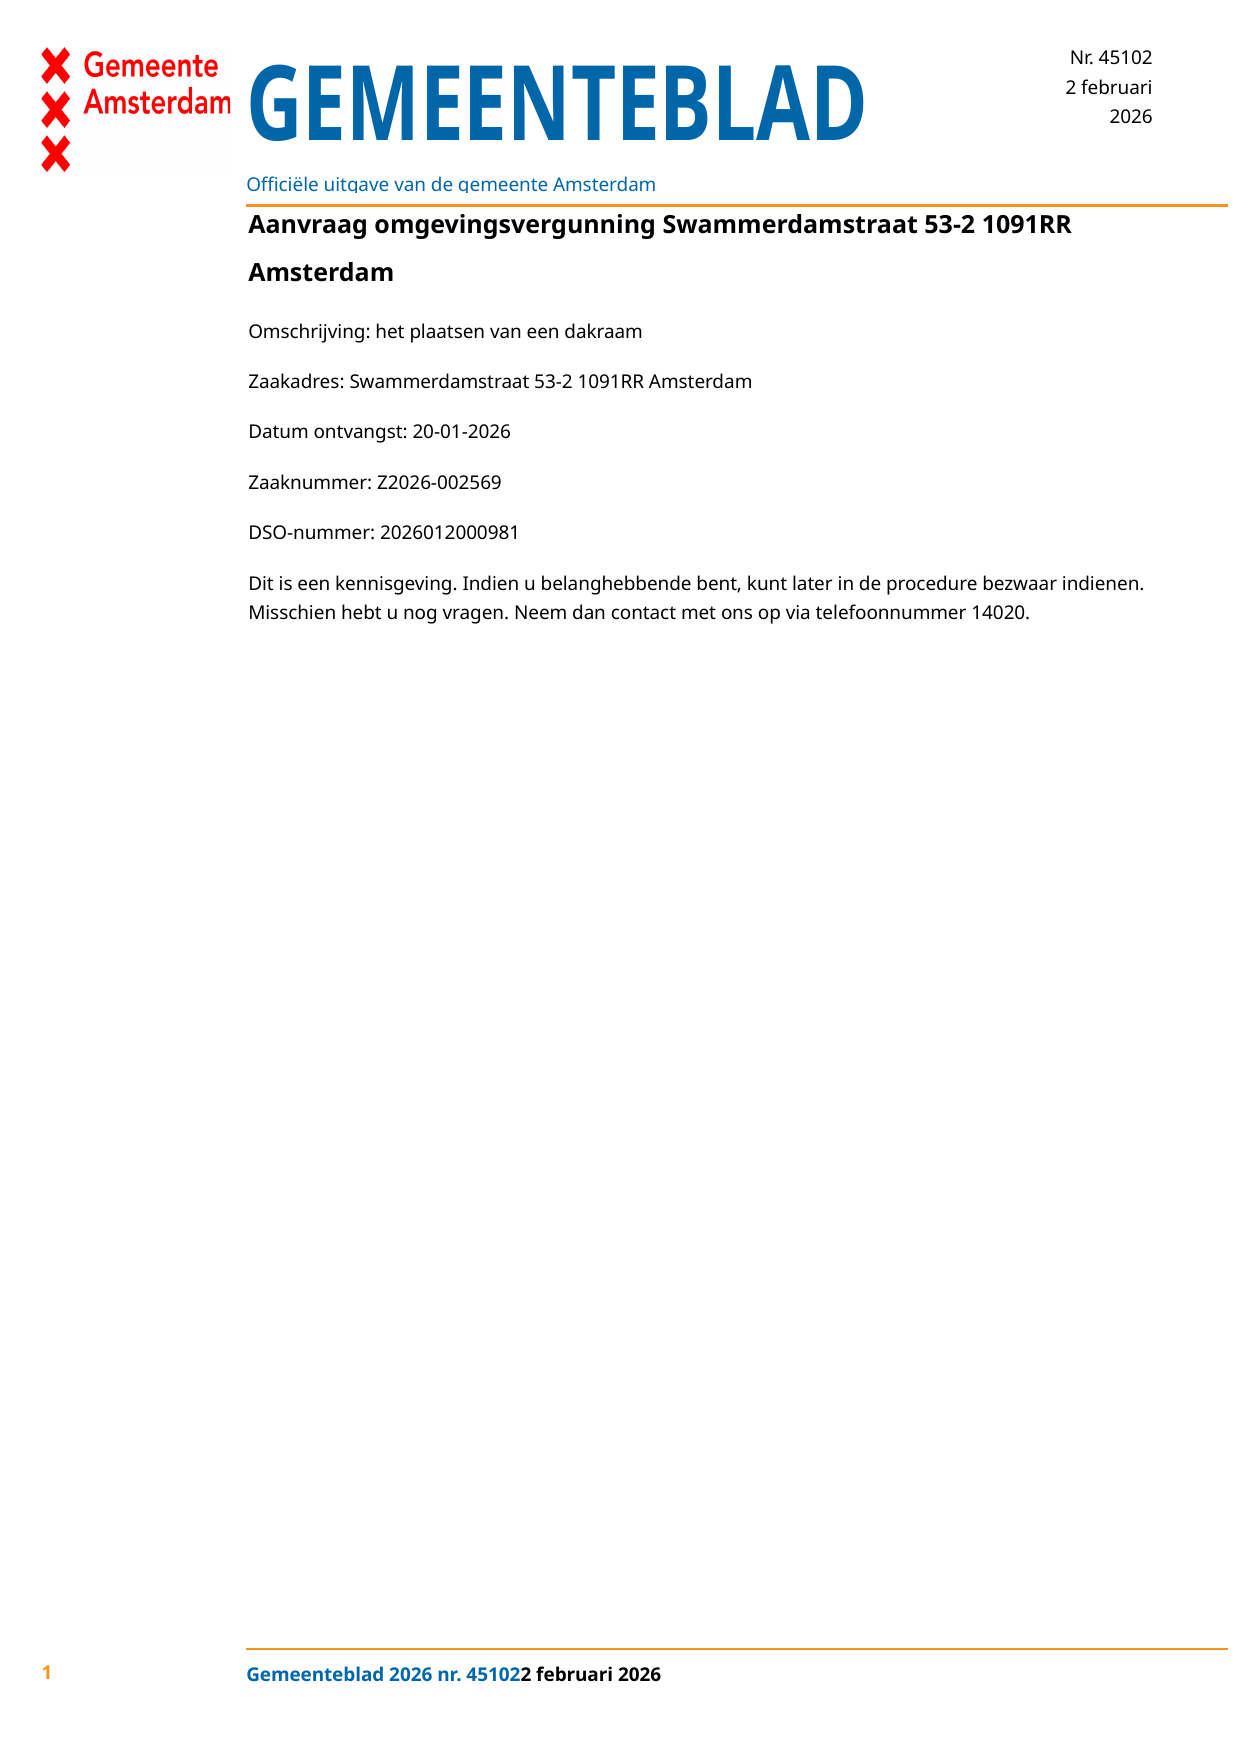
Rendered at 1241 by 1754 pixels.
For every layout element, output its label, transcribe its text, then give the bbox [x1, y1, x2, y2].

text Dit is een kennisgeving. Indien u belanghebbende bent, kunt later in de procedure bezwaar indienen. Misschien hebt u nog vragen. Neem dan contact met ons op via telefoonnummer 14020. [248, 570, 1152, 625]
text Zaakadres: Swammerdamstraat 53-2 1091RR Amsterdam [248, 368, 1152, 394]
text Aanvraag omgevingsvergunning Swammerdamstraat 53-2 1091RR Amsterdam [248, 207, 1152, 288]
text Zaaknummer: Z2026-002569 [248, 469, 1152, 495]
text Datum ontvangst: 20-01-2026 [248, 419, 1152, 444]
text Omschrijving: het plaatsen van een dakraam [248, 318, 1152, 344]
text DSO-nummer: 2026012000981 [248, 519, 1152, 545]
picture [41, 47, 231, 172]
